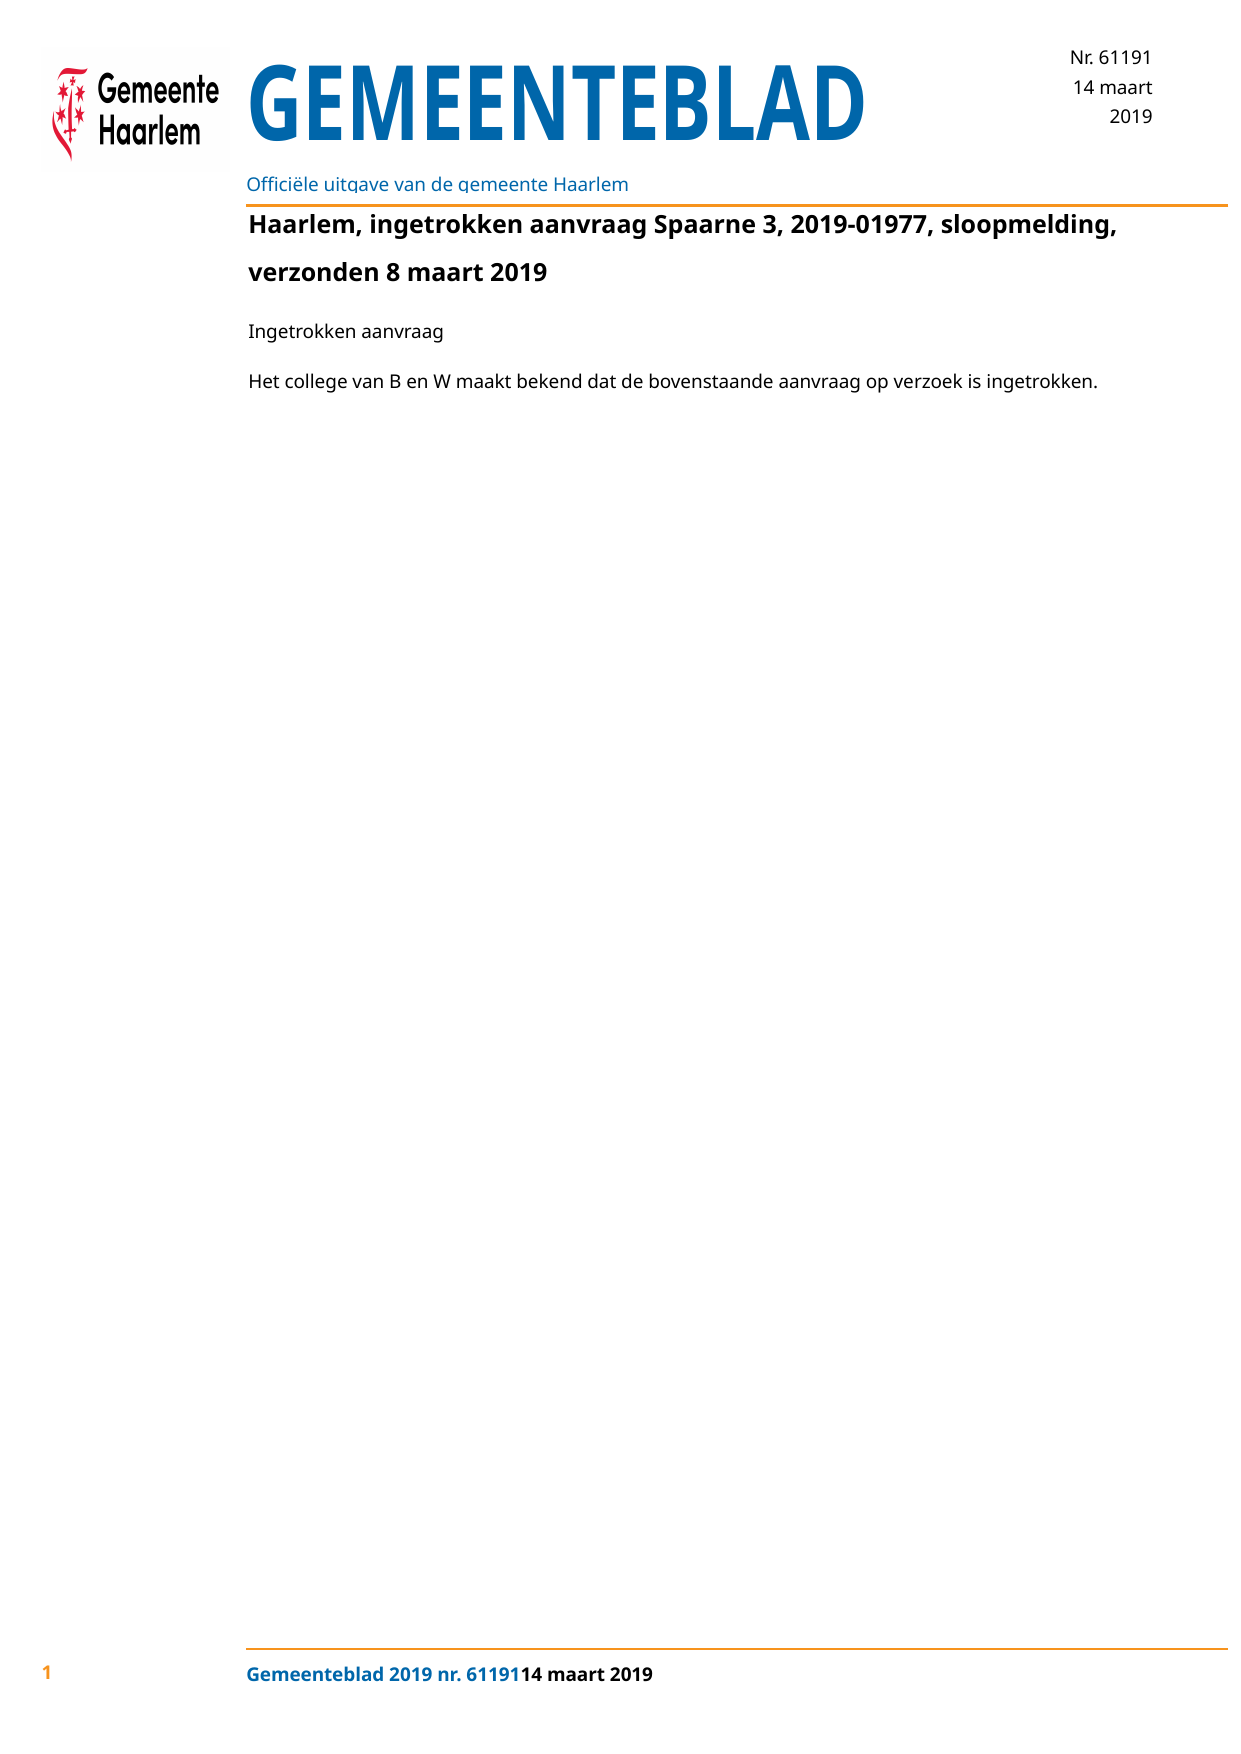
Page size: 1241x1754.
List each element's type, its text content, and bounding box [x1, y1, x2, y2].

text Het college van B en W maakt bekend dat de bovenstaande aanvraag op verzoek is ingetrokken. [248, 368, 1152, 394]
text Haarlem, ingetrokken aanvraag Spaarne 3, 2019-01977, sloopmelding, verzonden 8 maart 2019 [248, 207, 1152, 288]
picture [41, 47, 231, 172]
text Ingetrokken aanvraag [248, 318, 1152, 344]
